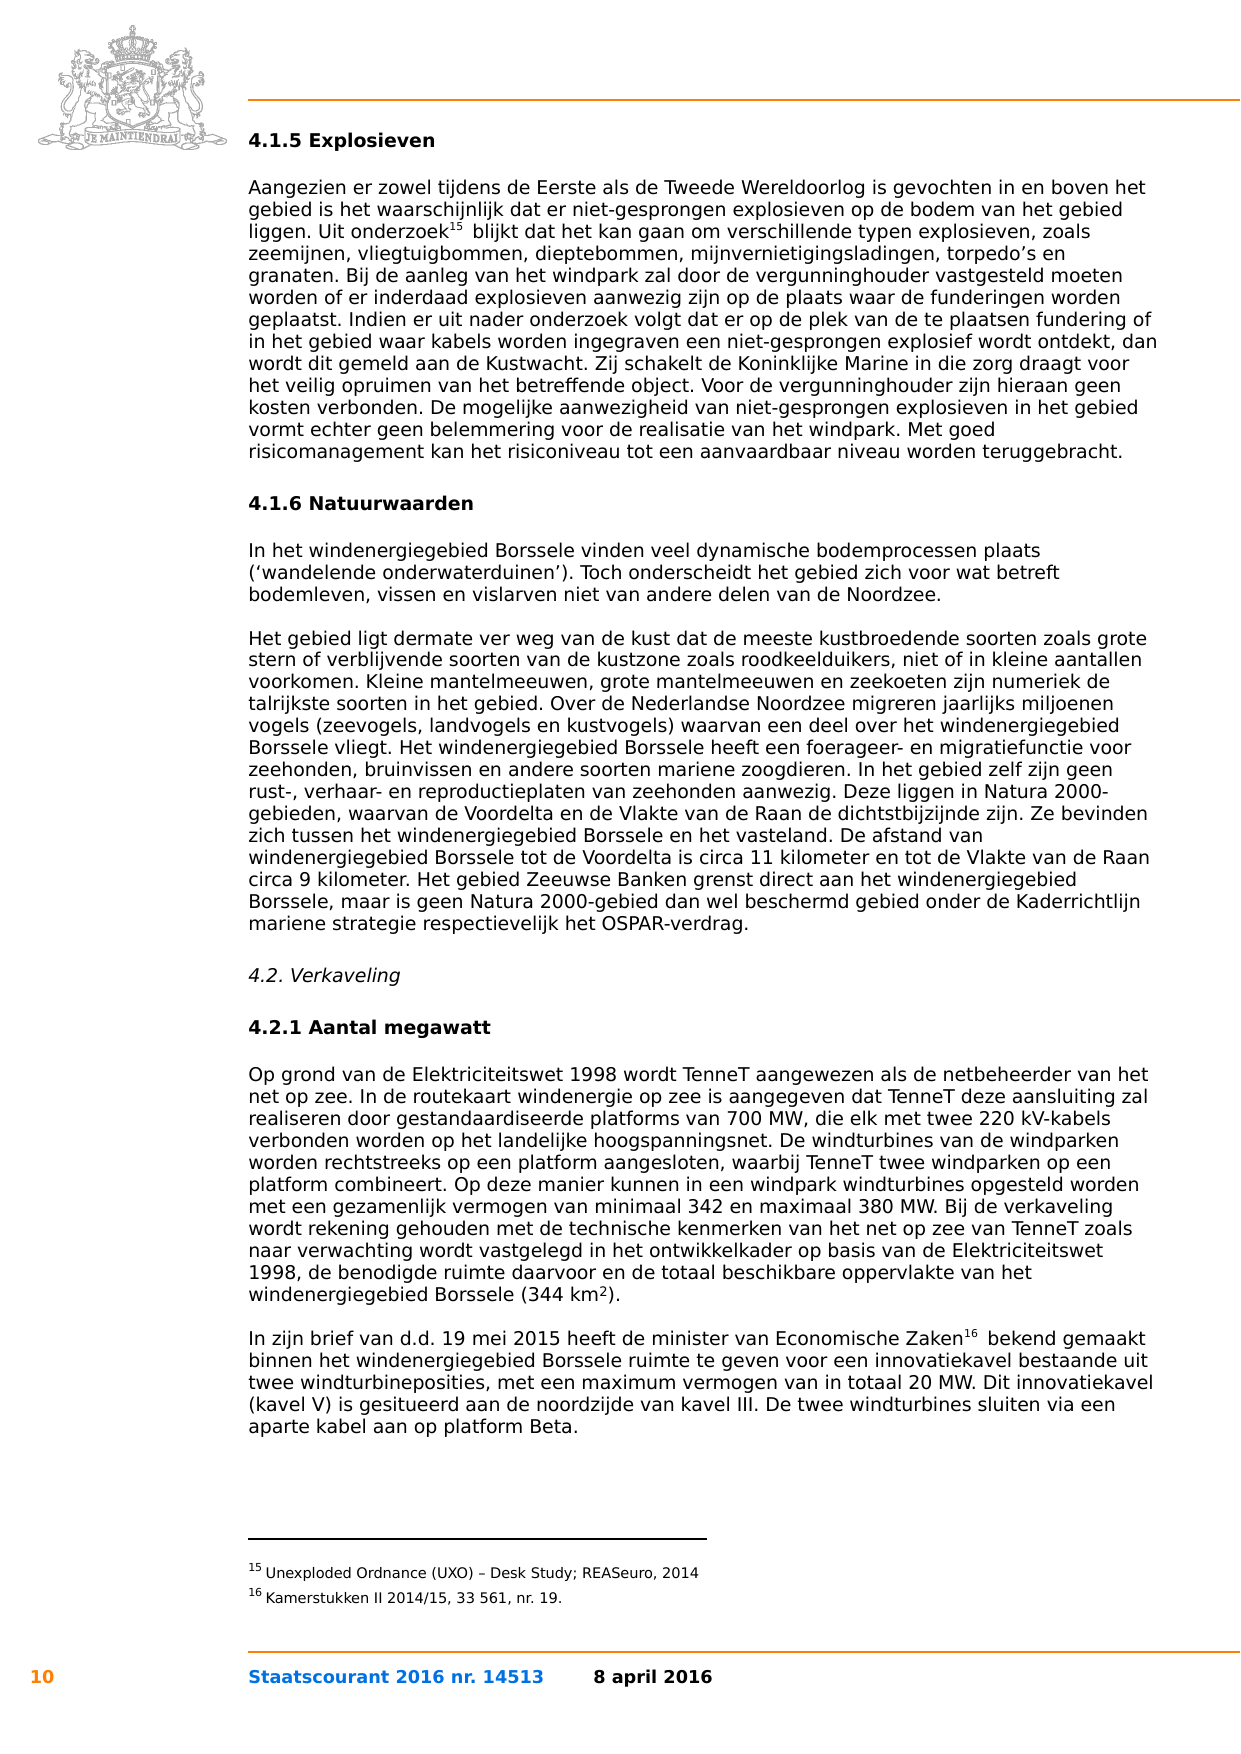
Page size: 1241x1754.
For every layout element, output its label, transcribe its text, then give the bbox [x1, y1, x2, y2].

subtitle 4.2.1 Aantal megawatt [248, 1017, 1163, 1039]
picture [38, 25, 227, 150]
text Op grond van de Elektriciteitswet 1998 wordt TenneT aangewezen als de netbeheerder van het net op zee. In de routekaart windenergie op zee is aangegeven dat TenneT deze aansluiting zal realiseren door gestandaardiseerde platforms van 700 MW, die elk met twee 220 kV-kabels verbonden worden op het landelijke hoogspanningsnet. De windturbines van de windparken worden rechtstreeks op een platform aangesloten, waarbij TenneT twee windparken op een platform combineert. Op deze manier kunnen in een windpark windturbines opgesteld worden met een gezamenlijk vermogen van minimaal 342 en maximaal 380 MW. Bij de verkaveling wordt rekening gehouden met de technische kenmerken van het net op zee van TenneT zoals naar verwachting wordt vastgelegd in het ontwikkelkader op basis van de Elektriciteitswet 1998, de benodigde ruimte daarvoor en de totaal beschikbare oppervlakte van het windenergiegebied Borssele (344 km2). [248, 1064, 1163, 1306]
subtitle 4.2. Verkaveling [248, 965, 1163, 987]
subtitle 4.1.5 Explosieven [248, 130, 1163, 152]
text In het windenergiegebied Borssele vinden veel dynamische bodemprocessen plaats (‘wandelende onderwaterduinen’). Toch onderscheidt het gebied zich voor wat betreft bodemleven, vissen en vislarven niet van andere delen van de Noordzee. [248, 539, 1163, 606]
subtitle 4.1.6 Natuurwaarden [248, 493, 1163, 514]
text In zijn brief van d.d. 19 mei 2015 heeft de minister van Economische Zaken bekend gemaakt binnen het windenergiegebied Borssele ruimte te geven voor een innovatiekavel bestaande uit twee windturbineposities, met een maximum vermogen van in totaal 20 MW. Dit innovatiekavel (kavel V) is gesitueerd aan de noordzijde van kavel III. De twee windturbines sluiten via een aparte kabel aan op platform Beta. [248, 1328, 1163, 1438]
text Kamerstukken II 2014/15, 33 561, nr. 19. [248, 1586, 1163, 1608]
text Het gebied ligt dermate ver weg van de kust dat de meeste kustbroedende soorten zoals grote stern of verblijvende soorten van de kustzone zoals roodkeelduikers, niet of in kleine aantallen voorkomen. Kleine mantelmeeuwen, grote mantelmeeuwen en zeekoeten zijn numeriek de talrijkste soorten in het gebied. Over de Nederlandse Noordzee migreren jaarlijks miljoenen vogels (zeevogels, landvogels en kustvogels) waarvan een deel over het windenergiegebied Borssele vliegt. Het windenergiegebied Borssele heeft een foerageer- en migratiefunctie voor zeehonden, bruinvissen en andere soorten mariene zoogdieren. In het gebied zelf zijn geen rust-, verhaar- en reproductieplaten van zeehonden aanwezig. Deze liggen in Natura 2000-gebieden, waarvan de Voordelta en de Vlakte van de Raan de dichtstbijzijnde zijn. Ze bevinden zich tussen het windenergiegebied Borssele en het vasteland. De afstand van windenergiegebied Borssele tot de Voordelta is circa 11 kilometer en tot de Vlakte van de Raan circa 9 kilometer. Het gebied Zeeuwse Banken grenst direct aan het windenergiegebied Borssele, maar is geen Natura 2000-gebied dan wel beschermd gebied onder de Kaderrichtlijn mariene strategie respectievelijk het OSPAR-verdrag. [248, 627, 1163, 935]
text Unexploded Ordnance (UXO) – Desk Study; REASeuro, 2014 [248, 1561, 1163, 1583]
text Aangezien er zowel tijdens de Eerste als de Tweede Wereldoorlog is gevochten in en boven het gebied is het waarschijnlijk dat er niet-gesprongen explosieven op de bodem van het gebied liggen. Uit onderzoek blijkt dat het kan gaan om verschillende typen explosieven, zoals zeemijnen, vliegtuigbommen, dieptebommen, mijnvernietigingsladingen, torpedo’s en granaten. Bij de aanleg van het windpark zal door de vergunninghouder vastgesteld moeten worden of er inderdaad explosieven aanwezig zijn op de plaats waar de funderingen worden geplaatst. Indien er uit nader onderzoek volgt dat er op de plek van de te plaatsen fundering of in het gebied waar kabels worden ingegraven een niet-gesprongen explosief wordt ontdekt, dan wordt dit gemeld aan de Kustwacht. Zij schakelt de Koninklijke Marine in die zorg draagt voor het veilig opruimen van het betreffende object. Voor de vergunninghouder zijn hieraan geen kosten verbonden. De mogelijke aanwezigheid van niet-gesprongen explosieven in het gebied vormt echter geen belemmering voor de realisatie van het windpark. Met goed risicomanagement kan het risiconiveau tot een aanvaardbaar niveau worden teruggebracht. [248, 177, 1163, 463]
